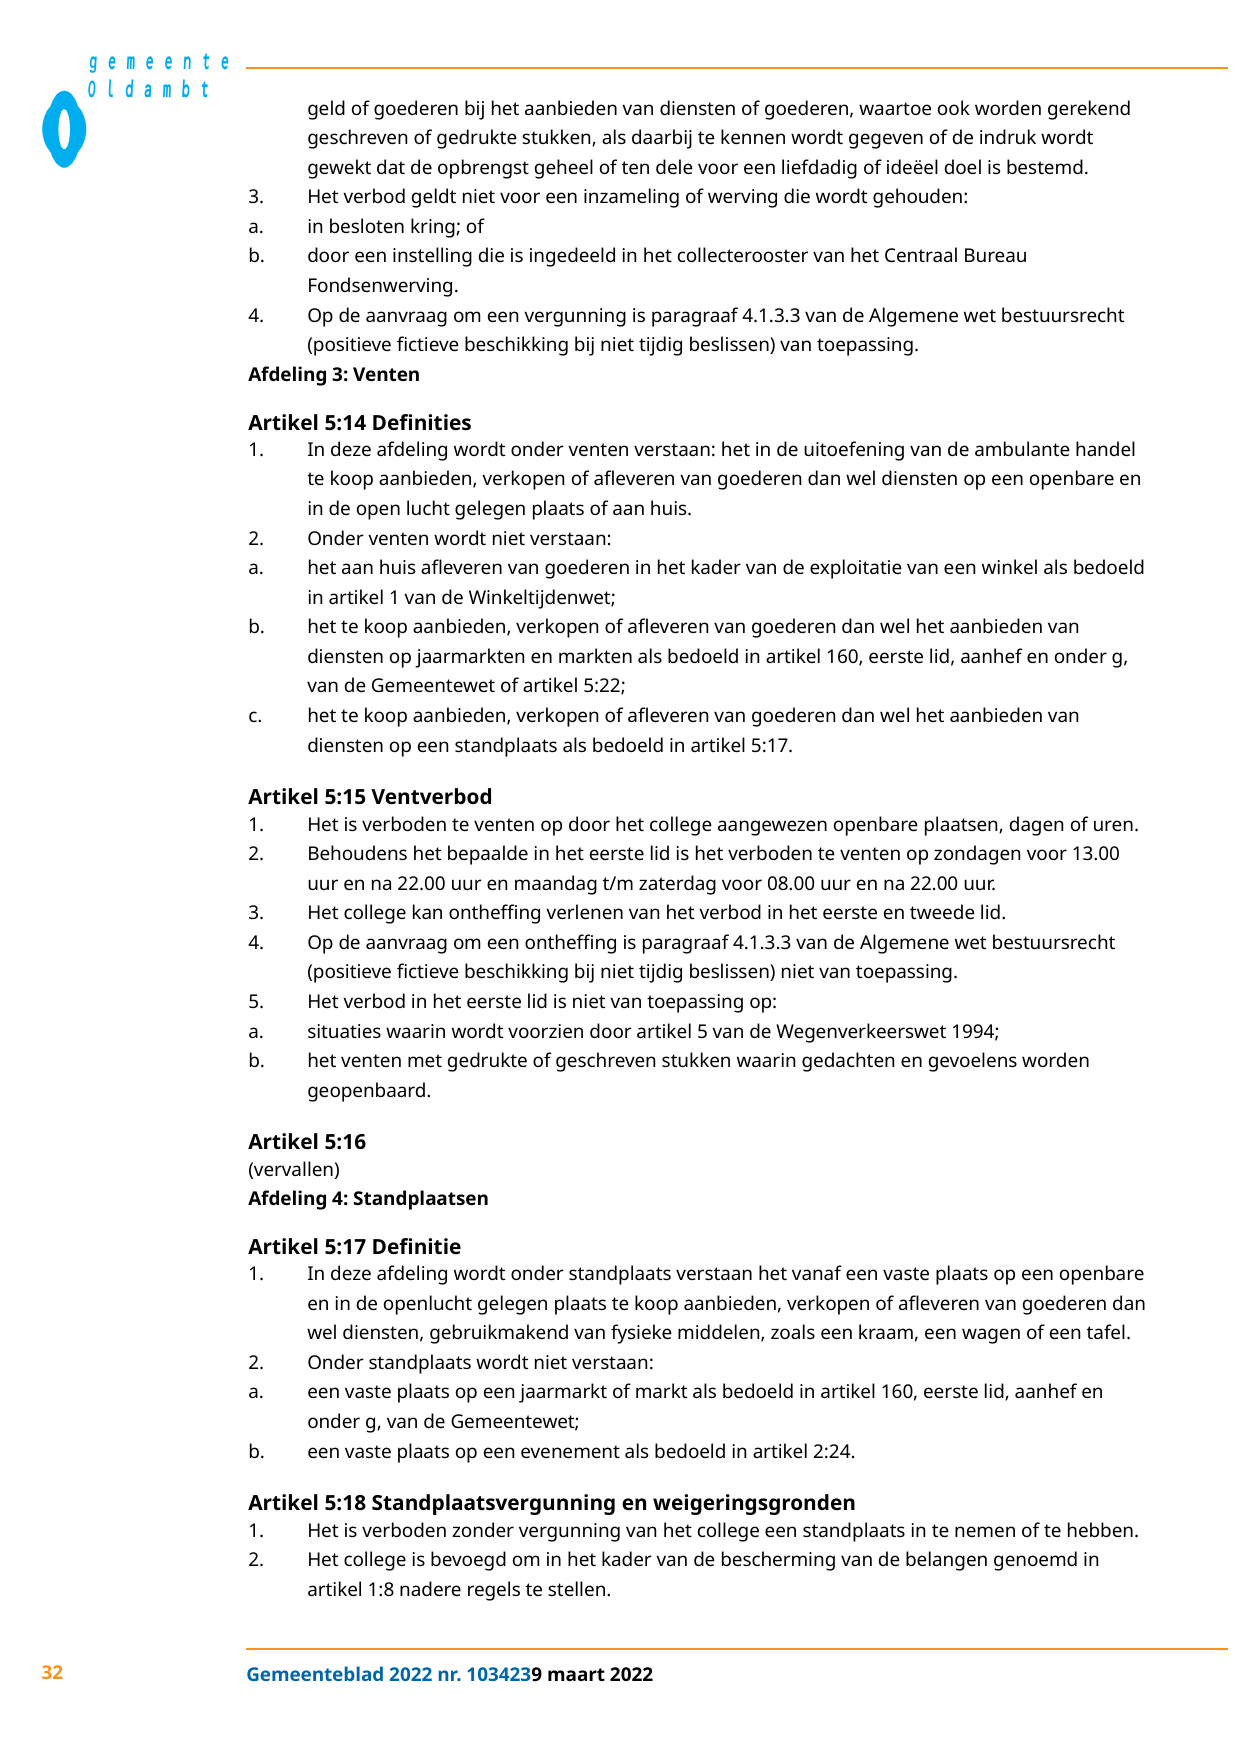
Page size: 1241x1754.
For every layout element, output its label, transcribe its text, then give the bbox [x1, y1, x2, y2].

list Het is verboden zonder vergunning van het college een standplaats in te nemen of te hebben. [248, 1517, 1152, 1542]
list In deze afdeling wordt onder venten verstaan: het in de uitoefening van de ambulante handel te koop aanbieden, verkopen of afleveren van goederen dan wel diensten op een openbare en in de open lucht gelegen plaats of aan huis. [248, 436, 1152, 521]
list Het verbod in het eerste lid is niet van toepassing op: [248, 988, 1152, 1014]
list Behoudens het bepaalde in het eerste lid is het verboden te venten op zondagen voor 13.00 uur en na 22.00 uur en maandag t/m zaterdag voor 08.00 uur en na 22.00 uur. [248, 840, 1152, 896]
list Het is verboden te venten op door het college aangewezen openbare plaatsen, dagen of uren. [248, 811, 1152, 836]
list Op de aanvraag om een ontheffing is paragraaf 4.1.3.3 van de Algemene wet bestuursrecht (positieve fictieve beschikking bij niet tijdig beslissen) niet van toepassing. [248, 929, 1152, 984]
picture [41, 47, 231, 172]
list Het college kan ontheffing verlenen van het verbod in het eerste en tweede lid. [248, 899, 1152, 925]
text Artikel 5:17 Definitie [248, 1232, 1152, 1260]
list het venten met gedrukte of geschreven stukken waarin gedachten en gevoelens worden geopenbaard. [248, 1047, 1152, 1103]
list een vaste plaats op een evenement als bedoeld in artikel 2:24. [248, 1438, 1152, 1464]
list Het verbod geldt niet voor een inzameling of werving die wordt gehouden: [248, 183, 1152, 209]
list in besloten kring; of [248, 213, 1152, 239]
list Op de aanvraag om een vergunning is paragraaf 4.1.3.3 van de Algemene wet bestuursrecht (positieve fictieve beschikking bij niet tijdig beslissen) van toepassing. [248, 302, 1152, 357]
text Afdeling 4: Standplaatsen [248, 1185, 1152, 1211]
list het aan huis afleveren van goederen in het kader van de exploitatie van een winkel als bedoeld in artikel 1 van de Winkeltijdenwet; [248, 554, 1152, 610]
list In deze afdeling wordt onder standplaats verstaan het vanaf een vaste plaats op een openbare en in de openlucht gelegen plaats te koop aanbieden, verkopen of afleveren van goederen dan wel diensten, gebruikmakend van fysieke middelen, zoals een kraam, een wagen of een tafel. [248, 1260, 1152, 1345]
list het te koop aanbieden, verkopen of afleveren van goederen dan wel het aanbieden van diensten op jaarmarkten en markten als bedoeld in artikel 160, eerste lid, aanhef en onder g, van de Gemeentewet of artikel 5:22; [248, 613, 1152, 698]
list een vaste plaats op een jaarmarkt of markt als bedoeld in artikel 160, eerste lid, aanhef en onder g, van de Gemeentewet; [248, 1379, 1152, 1434]
text Artikel 5:18 Standplaatsvergunning en weigeringsgronden [248, 1488, 1152, 1517]
text Artikel 5:16 [248, 1127, 1152, 1156]
text Artikel 5:14 Definities [248, 408, 1152, 436]
list het te koop aanbieden, verkopen of afleveren van goederen dan wel het aanbieden van diensten op een standplaats als bedoeld in artikel 5:17. [248, 702, 1152, 758]
list Het college is bevoegd om in het kader van de bescherming van de belangen genoemd in artikel 1:8 nadere regels te stellen. [248, 1546, 1152, 1602]
text Afdeling 3: Venten [248, 361, 1152, 387]
list Onder standplaats wordt niet verstaan: [248, 1349, 1152, 1375]
text Artikel 5:15 Ventverbod [248, 782, 1152, 811]
list situaties waarin wordt voorzien door artikel 5 van de Wegenverkeerswet 1994; [248, 1018, 1152, 1043]
list Onder venten wordt niet verstaan: [248, 525, 1152, 551]
list door een instelling die is ingedeeld in het collecterooster van het Centraal Bureau Fondsenwerving. [248, 243, 1152, 298]
list geld of goederen bij het aanbieden van diensten of goederen, waartoe ook worden gerekend geschreven of gedrukte stukken, als daarbij te kennen wordt gegeven of de indruk wordt gewekt dat de opbrengst geheel of ten dele voor een liefdadig of ideëel doel is bestemd. [248, 95, 1152, 180]
text (vervallen) [248, 1156, 1152, 1182]
